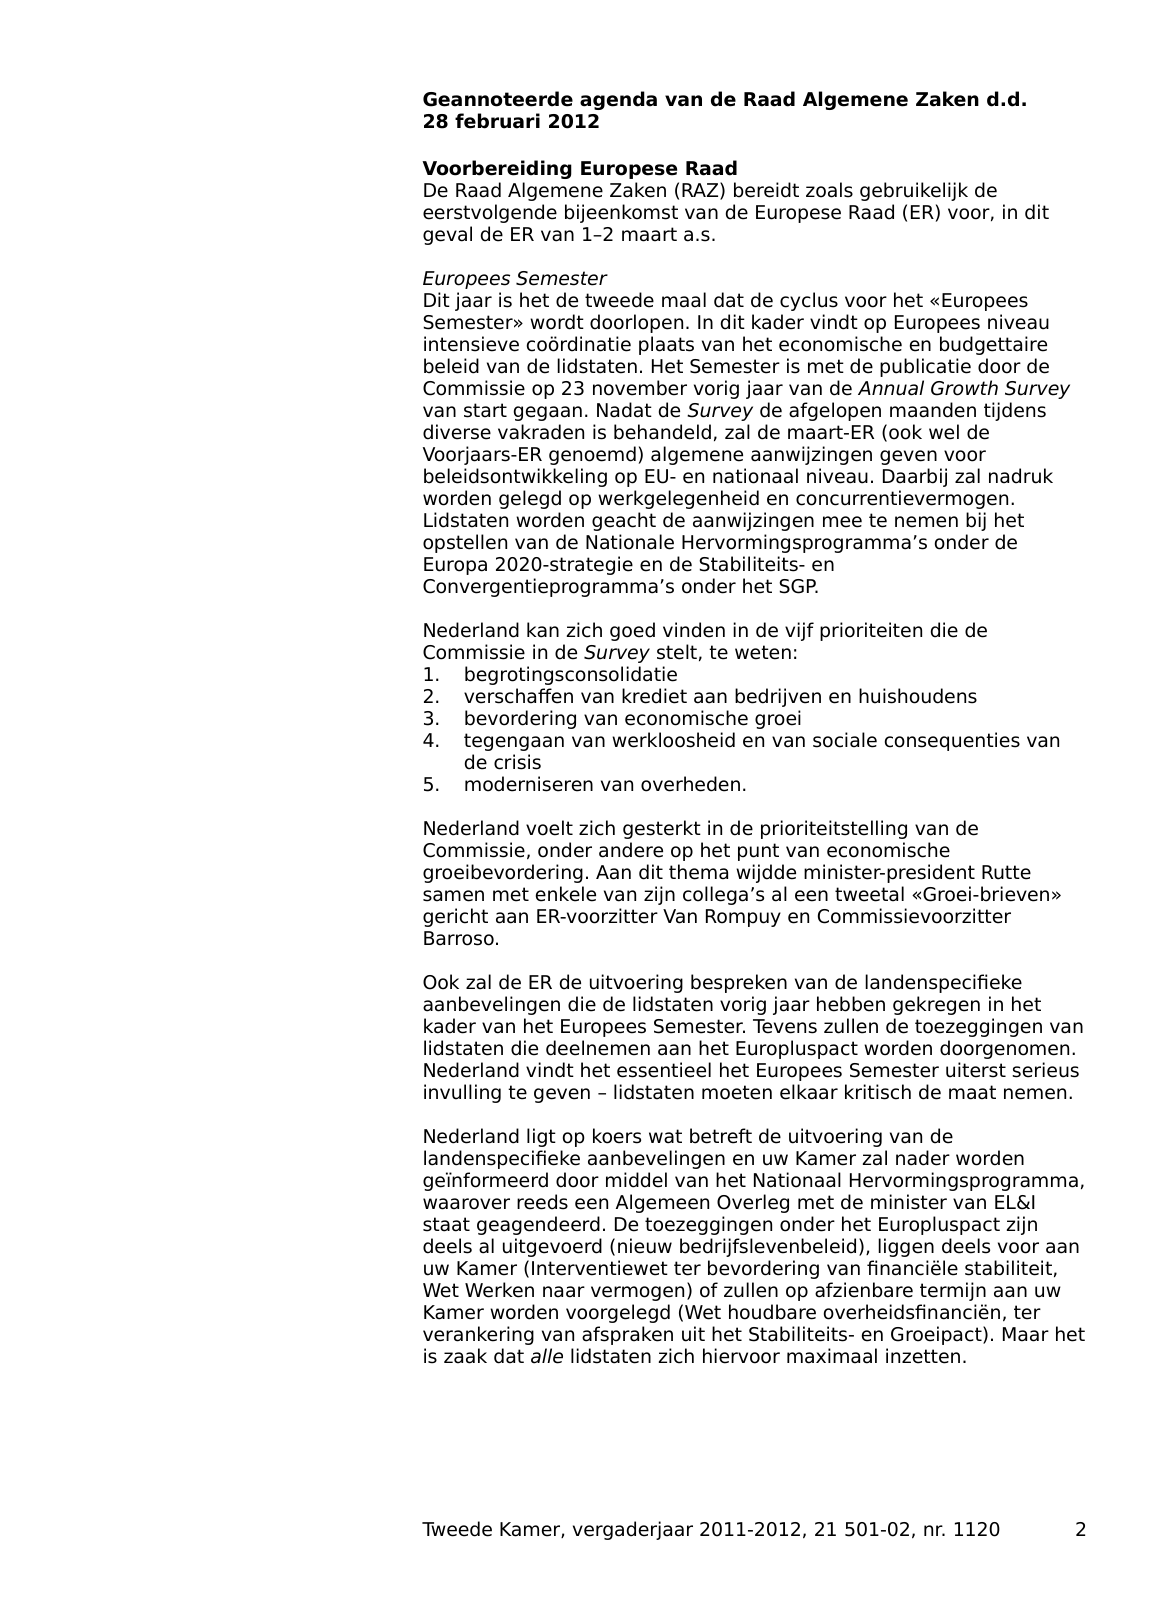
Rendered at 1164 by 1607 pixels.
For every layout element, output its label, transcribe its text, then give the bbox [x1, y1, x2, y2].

text Nederland voelt zich gesterkt in de prioriteitstelling van de Commissie, onder andere op het punt van economische groeibevordering. Aan dit thema wijdde minister-president Rutte samen met enkele van zijn collega’s al een tweetal «Groei-brieven» gericht aan ER-voorzitter Van Rompuy en Commissievoorzitter Barroso. [422, 818, 1087, 950]
text 1. begrotingsconsolidatie [422, 664, 1087, 686]
text Nederland ligt op koers wat betreft de uitvoering van de landenspecifieke aanbevelingen en uw Kamer zal nader worden geïnformeerd door middel van het Nationaal Hervormingsprogramma, waarover reeds een Algemeen Overleg met de minister van EL&I staat geagendeerd. De toezeggingen onder het Europluspact zijn deels al uitgevoerd (nieuw bedrijfslevenbeleid), liggen deels voor aan uw Kamer (Interventiewet ter bevordering van financiële stabiliteit, Wet Werken naar vermogen) of zullen op afzienbare termijn aan uw Kamer worden voorgelegd (Wet houdbare overheidsfinanciën, ter verankering van afspraken uit het Stabiliteits- en Groeipact). Maar het is zaak dat alle lidstaten zich hiervoor maximaal inzetten. [422, 1126, 1087, 1368]
text Nederland kan zich goed vinden in de vijf prioriteiten die de Commissie in de Survey stelt, te weten: [422, 620, 1087, 664]
text Dit jaar is het de tweede maal dat de cyclus voor het «Europees Semester» wordt doorlopen. In dit kader vindt op Europees niveau intensieve coördinatie plaats van het economische en budgettaire beleid van de lidstaten. Het Semester is met de publicatie door de Commissie op 23 november vorig jaar van de Annual Growth Survey van start gegaan. Nadat de Survey de afgelopen maanden tijdens diverse vakraden is behandeld, zal de maart-ER (ook wel de Voorjaars-ER genoemd) algemene aanwijzingen geven voor beleidsontwikkeling op EU- en nationaal niveau. Daarbij zal nadruk worden gelegd op werkgelegenheid en concurrentievermogen. Lidstaten worden geacht de aanwijzingen mee te nemen bij het opstellen van de Nationale Hervormingsprogramma’s onder de Europa 2020-strategie en de Stabiliteits- en Convergentieprogramma’s onder het SGP. [422, 290, 1087, 598]
subtitle Voorbereiding Europese Raad [422, 158, 1087, 180]
text Ook zal de ER de uitvoering bespreken van de landenspecifieke aanbevelingen die de lidstaten vorig jaar hebben gekregen in het kader van het Europees Semester. Tevens zullen de toezeggingen van lidstaten die deelnemen aan het Europluspact worden doorgenomen. Nederland vindt het essentieel het Europees Semester uiterst serieus invulling te geven – lidstaten moeten elkaar kritisch de maat nemen. [422, 972, 1087, 1104]
text 4. tegengaan van werkloosheid en van sociale consequenties van de crisis [422, 730, 1087, 774]
subtitle Europees Semester [422, 268, 1087, 290]
text 2. verschaffen van krediet aan bedrijven en huishoudens [422, 686, 1087, 708]
text De Raad Algemene Zaken (RAZ) bereidt zoals gebruikelijk de eerstvolgende bijeenkomst van de Europese Raad (ER) voor, in dit geval de ER van 1–2 maart a.s. [422, 180, 1087, 246]
subtitle Geannoteerde agenda van de Raad Algemene Zaken d.d. 28 februari 2012 [422, 89, 1087, 133]
text 5. moderniseren van overheden. [422, 774, 1087, 796]
text 3. bevordering van economische groei [422, 708, 1087, 730]
